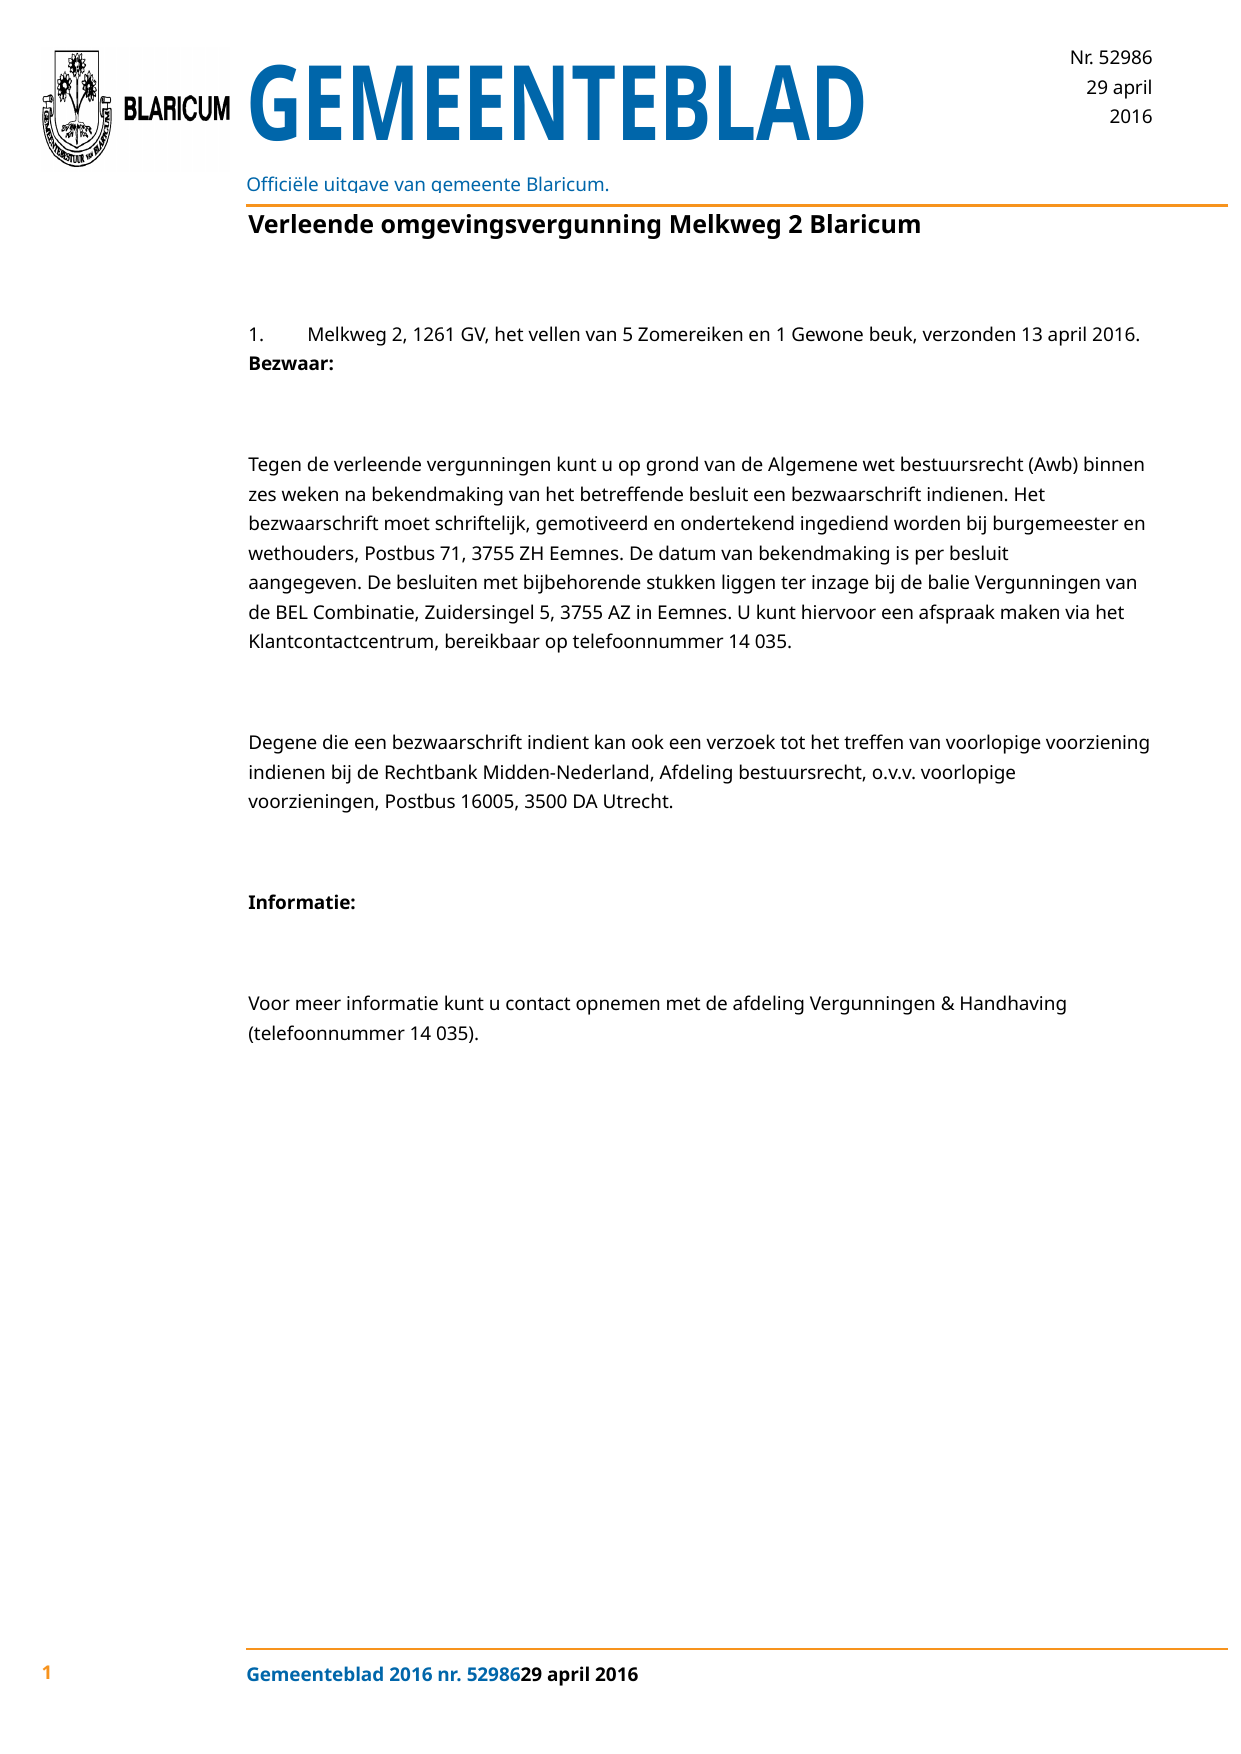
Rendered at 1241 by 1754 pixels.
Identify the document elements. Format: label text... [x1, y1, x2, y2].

text Degene die een bezwaarschrift indient kan ook een verzoek tot het treffen van voorlopige voorziening indienen bij de Rechtbank Midden-Nederland, Afdeling bestuursrecht, o.v.v. voorlopige voorzieningen, Postbus 16005, 3500 DA Utrecht. [248, 729, 1152, 814]
text Voor meer informatie kunt u contact opnemen met de afdeling Vergunningen & Handhaving (telefoonnummer 14 035). [248, 990, 1152, 1046]
list Melkweg 2, 1261 GV, het vellen van 5 Zomereiken en 1 Gewone beuk, verzonden 13 april 2016. [248, 321, 1152, 346]
text Verleende omgevingsvergunning Melkweg 2 Blaricum [248, 207, 1152, 241]
text Tegen de verleende vergunningen kunt u op grond van de Algemene wet bestuursrecht (Awb) binnen zes weken na bekendmaking van het betreffende besluit een bezwaarschrift indienen. Het bezwaarschrift moet schriftelijk, gemotiveerd en ondertekend ingediend worden bij burgemeester en wethouders, Postbus 71, 3755 ZH Eemnes. De datum van bekendmaking is per besluit aangegeven. De besluiten met bijbehorende stukken liggen ter inzage bij de balie Vergunningen van de BEL Combinatie, Zuidersingel 5, 3755 AZ in Eemnes. U kunt hiervoor een afspraak maken via het Klantcontactcentrum, bereikbaar op telefoonnummer 14 035. [248, 451, 1152, 654]
text Bezwaar: [248, 350, 1152, 376]
picture [41, 47, 231, 172]
text Informatie: [248, 889, 1152, 915]
